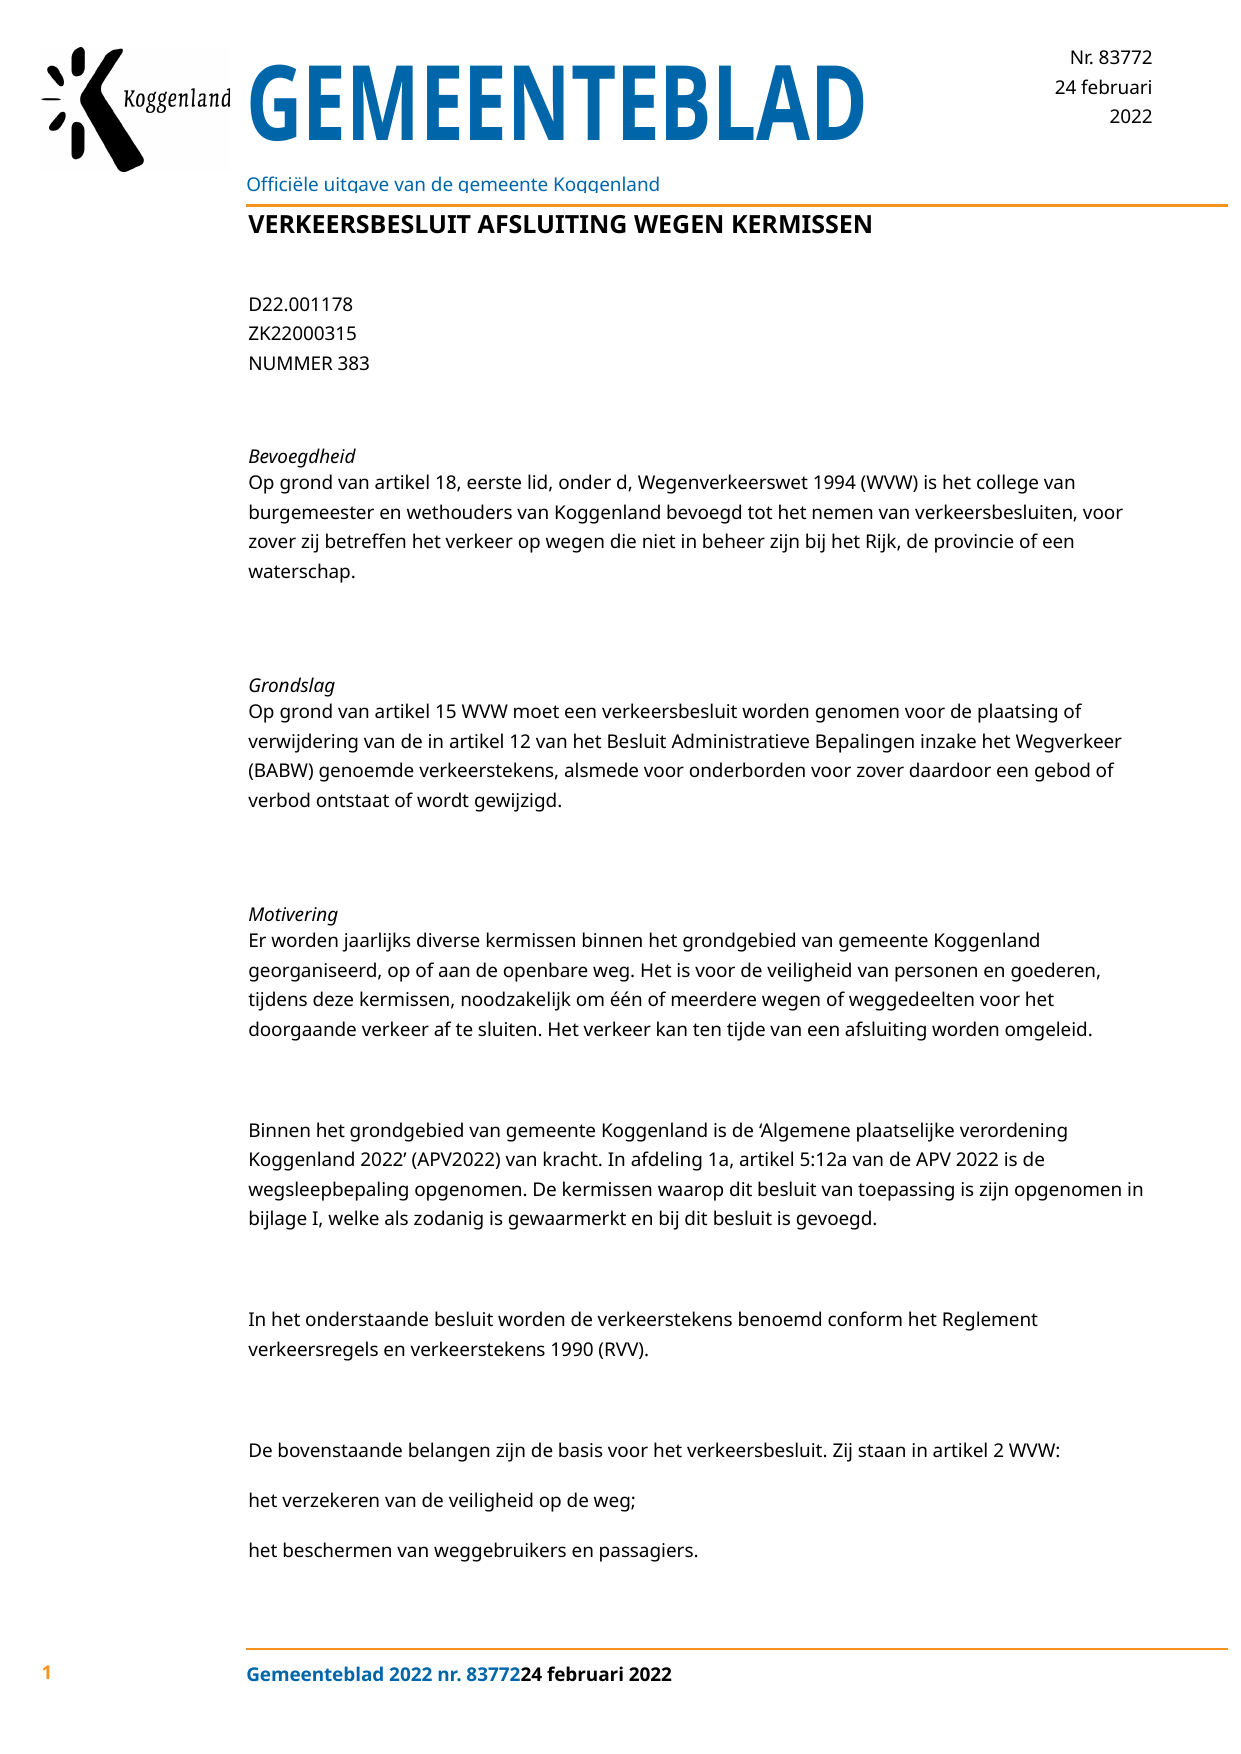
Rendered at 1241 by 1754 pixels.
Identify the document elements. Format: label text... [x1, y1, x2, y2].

text het verzekeren van de veiligheid op de weg; [248, 1487, 1152, 1513]
text Grondslag [248, 673, 1152, 698]
text Bevoegdheid [248, 444, 1152, 469]
text Op grond van artikel 15 WVW moet een verkeersbesluit worden genomen voor de plaatsing of verwijdering van de in artikel 12 van het Besluit Administratieve Bepalingen inzake het Wegverkeer (BABW) genoemde verkeerstekens, alsmede voor onderborden voor zover daardoor een gebod of verbod ontstaat of wordt gewijzigd. [248, 698, 1152, 813]
picture [41, 47, 231, 172]
text Er worden jaarlijks diverse kermissen binnen het grondgebied van gemeente Koggenland georganiseerd, op of aan de openbare weg. Het is voor de veiligheid van personen en goederen, tijdens deze kermissen, noodzakelijk om één of meerdere wegen of weggedeelten voor het doorgaande verkeer af te sluiten. Het verkeer kan ten tijde van een afsluiting worden omgeleid. [248, 927, 1152, 1042]
text Op grond van artikel 18, eerste lid, onder d, Wegenverkeerswet 1994 (WVW) is het college van burgemeester en wethouders van Koggenland bevoegd tot het nemen van verkeersbesluiten, voor zover zij betreffen het verkeer op wegen die niet in beheer zijn bij het Rijk, de provincie of een waterschap. [248, 469, 1152, 584]
text Motivering [248, 901, 1152, 927]
text Binnen het grondgebied van gemeente Koggenland is de ‘Algemene plaatselijke verordening Koggenland 2022’ (APV2022) van kracht. In afdeling 1a, artikel 5:12a van de APV 2022 is de wegsleepbepaling opgenomen. De kermissen waarop dit besluit van toepassing is zijn opgenomen in bijlage I, welke als zodanig is gewaarmerkt en bij dit besluit is gevoegd. [248, 1117, 1152, 1231]
text VERKEERSBESLUIT AFSLUITING WEGEN KERMISSEN [248, 207, 1152, 241]
text NUMMER 383 [248, 350, 1152, 376]
text De bovenstaande belangen zijn de basis voor het verkeersbesluit. Zij staan in artikel 2 WVW: [248, 1437, 1152, 1462]
text In het onderstaande besluit worden de verkeerstekens benoemd conform het Reglement verkeersregels en verkeerstekens 1990 (RVV). [248, 1306, 1152, 1362]
text het beschermen van weggebruikers en passagiers. [248, 1538, 1152, 1563]
text ZK22000315 [248, 321, 1152, 346]
text D22.001178 [248, 291, 1152, 317]
